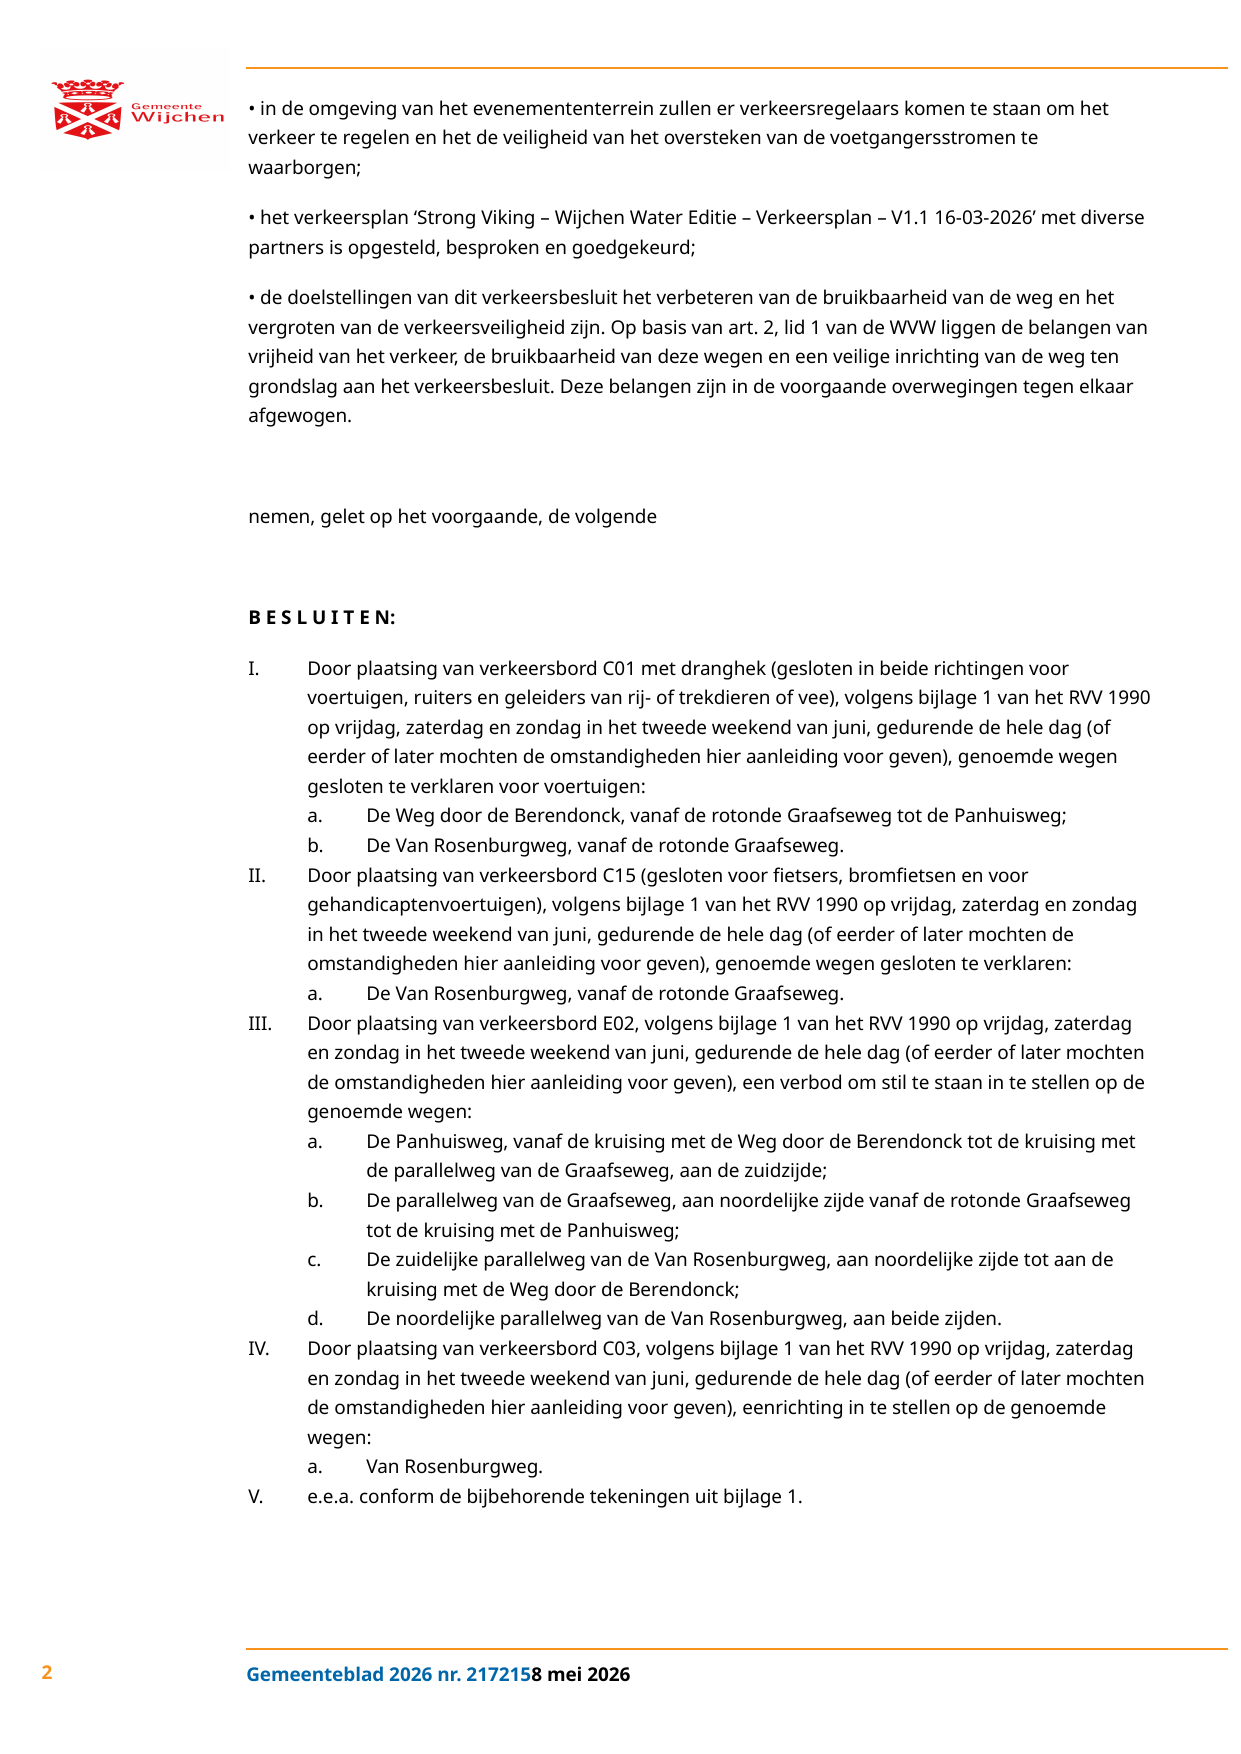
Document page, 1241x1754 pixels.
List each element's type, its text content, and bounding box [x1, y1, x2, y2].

text B E S L U I T E N: [248, 604, 1152, 630]
list Door plaatsing van verkeersbord C15 (gesloten voor fietsers, bromfietsen en voor gehandicaptenvoertuigen), volgens bijlage 1 van het RVV 1990 op vrijdag, zaterdag en zondag in het tweede weekend van juni, gedurende de hele dag (of eerder of later mochten de omstandigheden hier aanleiding voor geven), genoemde wegen gesloten te verklaren: [248, 862, 1152, 976]
list De Weg door de Berendonck, vanaf de rotonde Graafseweg tot de Panhuisweg; [307, 803, 1152, 828]
list Door plaatsing van verkeersbord C03, volgens bijlage 1 van het RVV 1990 op vrijdag, zaterdag en zondag in het tweede weekend van juni, gedurende de hele dag (of eerder of later mochten de omstandigheden hier aanleiding voor geven), eenrichting in te stellen op de genoemde wegen: [248, 1335, 1152, 1450]
text • de doelstellingen van dit verkeersbesluit het verbeteren van de bruikbaarheid van de weg en het vergroten van de verkeersveiligheid zijn. Op basis van art. 2, lid 1 van de WVW liggen de belangen van vrijheid van het verkeer, de bruikbaarheid van deze wegen en een veilige inrichting van de weg ten grondslag aan het verkeersbesluit. Deze belangen zijn in de voorgaande overwegingen tegen elkaar afgewogen. [248, 284, 1152, 428]
list De zuidelijke parallelweg van de Van Rosenburgweg, aan noordelijke zijde tot aan de kruising met de Weg door de Berendonck; [307, 1246, 1152, 1302]
text • het verkeersplan ‘Strong Viking – Wijchen Water Editie – Verkeersplan – V1.1 16-03-2026’ met diverse partners is opgesteld, besproken en goedgekeurd; [248, 204, 1152, 260]
list De Van Rosenburgweg, vanaf de rotonde Graafseweg. [307, 980, 1152, 1006]
list e.e.a. conform de bijbehorende tekeningen uit bijlage 1. [248, 1483, 1152, 1509]
list Door plaatsing van verkeersbord C01 met dranghek (gesloten in beide richtingen voor voertuigen, ruiters en geleiders van rij- of trekdieren of vee), volgens bijlage 1 van het RVV 1990 op vrijdag, zaterdag en zondag in het tweede weekend van juni, gedurende de hele dag (of eerder of later mochten de omstandigheden hier aanleiding voor geven), genoemde wegen gesloten te verklaren voor voertuigen: [248, 655, 1152, 799]
list De Van Rosenburgweg, vanaf de rotonde Graafseweg. [307, 832, 1152, 858]
list De Panhuisweg, vanaf de kruising met de Weg door de Berendonck tot de kruising met de parallelweg van de Graafseweg, aan de zuidzijde; [307, 1128, 1152, 1183]
picture [41, 47, 231, 172]
text nemen, gelet op het voorgaande, de volgende [248, 503, 1152, 529]
list De parallelweg van de Graafseweg, aan noordelijke zijde vanaf de rotonde Graafseweg tot de kruising met de Panhuisweg; [307, 1187, 1152, 1243]
list Van Rosenburgweg. [307, 1453, 1152, 1479]
list De noordelijke parallelweg van de Van Rosenburgweg, aan beide zijden. [307, 1306, 1152, 1331]
list Door plaatsing van verkeersbord E02, volgens bijlage 1 van het RVV 1990 op vrijdag, zaterdag en zondag in het tweede weekend van juni, gedurende de hele dag (of eerder of later mochten de omstandigheden hier aanleiding voor geven), een verbod om stil te staan in te stellen op de genoemde wegen: [248, 1010, 1152, 1124]
text • in de omgeving van het evenemententerrein zullen er verkeersregelaars komen te staan om het verkeer te regelen en het de veiligheid van het oversteken van de voetgangersstromen te waarborgen; [248, 95, 1152, 180]
